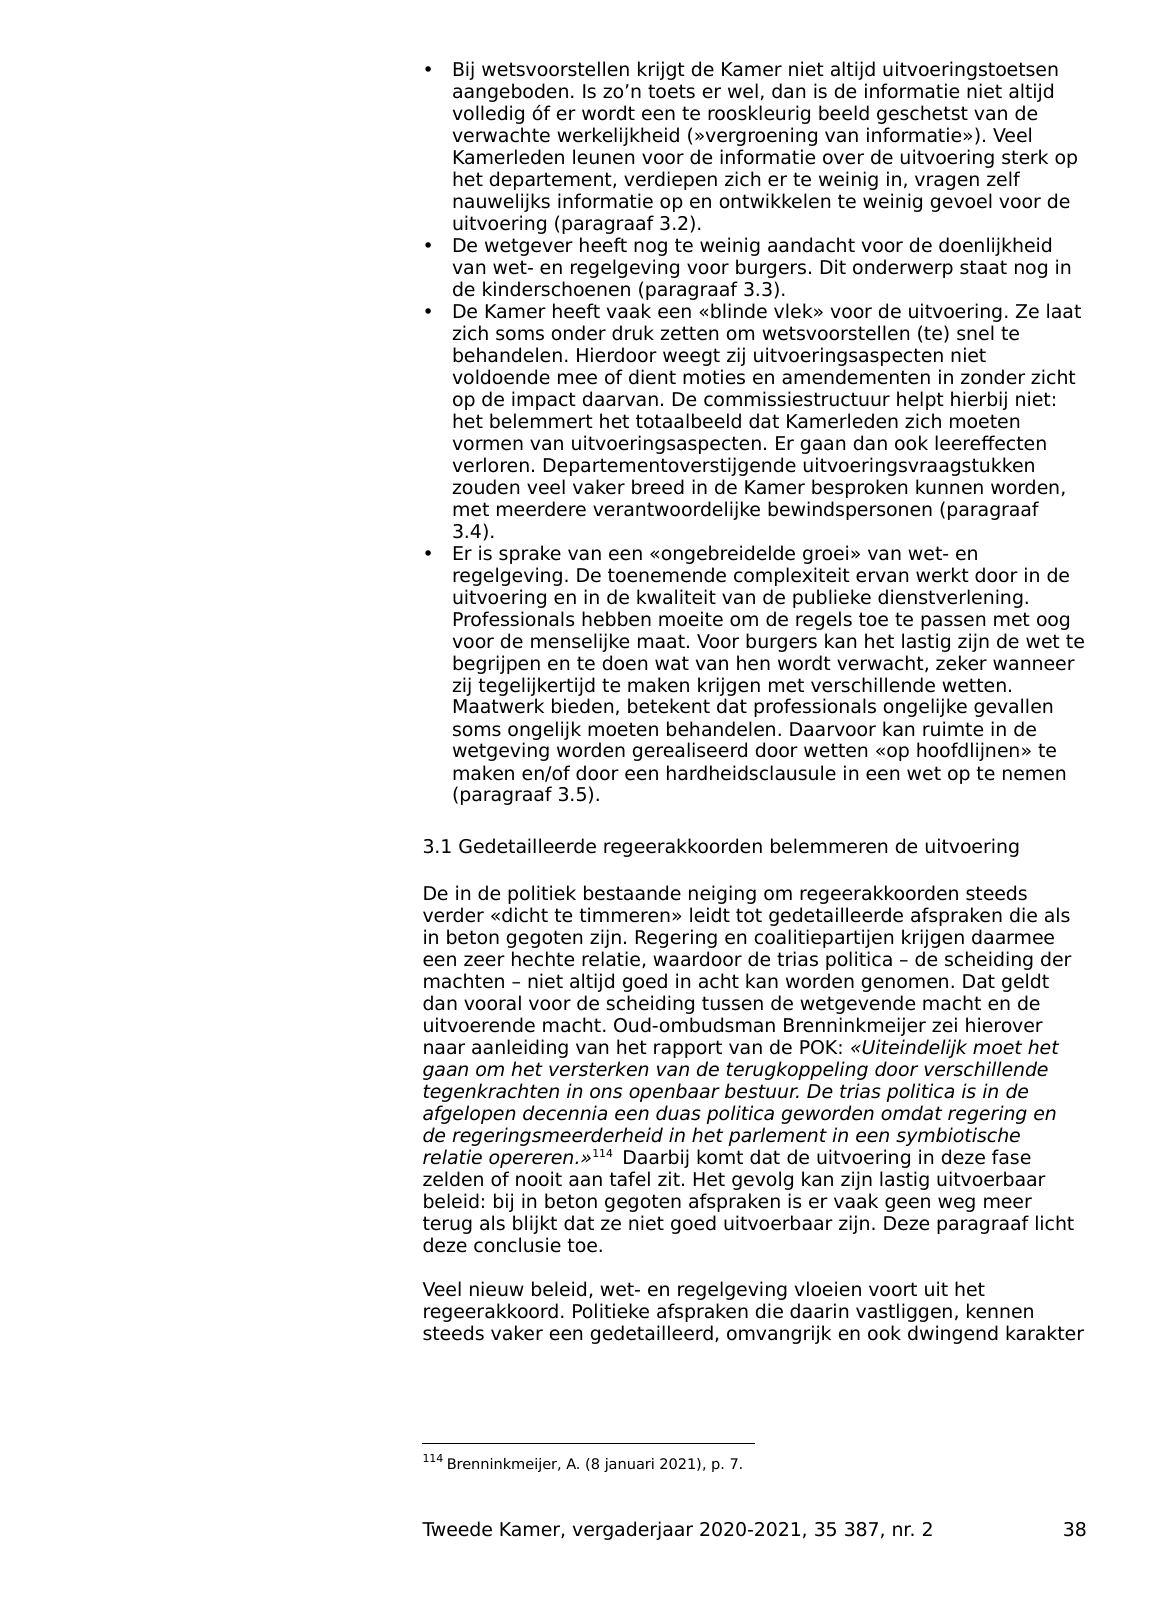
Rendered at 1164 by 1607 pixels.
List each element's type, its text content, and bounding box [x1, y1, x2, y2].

subtitle 3.1 Gedetailleerde regeerakkoorden belemmeren de uitvoering [422, 836, 1087, 858]
text • Er is sprake van een «ongebreidelde groei» van wet- en regelgeving. De toenemende complexiteit ervan werkt door in de uitvoering en in de kwaliteit van de publieke dienstverlening. Professionals hebben moeite om de regels toe te passen met oog voor de menselijke maat. Voor burgers kan het lastig zijn de wet te begrijpen en te doen wat van hen wordt verwacht, zeker wanneer zij tegelijkertijd te maken krijgen met verschillende wetten. Maatwerk bieden, betekent dat professionals ongelijke gevallen soms ongelijk moeten behandelen. Daarvoor kan ruimte in de wetgeving worden gerealiseerd door wetten «op hoofdlijnen» te maken en/of door een hardheidsclausule in een wet op te nemen (paragraaf 3.5). [422, 543, 1087, 806]
text • De Kamer heeft vaak een «blinde vlek» voor de uitvoering. Ze laat zich soms onder druk zetten om wetsvoorstellen (te) snel te behandelen. Hierdoor weegt zij uitvoeringsaspecten niet voldoende mee of dient moties en amendementen in zonder zicht op de impact daarvan. De commissiestructuur helpt hierbij niet: het belemmert het totaalbeeld dat Kamerleden zich moeten vormen van uitvoeringsaspecten. Er gaan dan ook leereffecten verloren. Departementoverstijgende uitvoeringsvraagstukken zouden veel vaker breed in de Kamer besproken kunnen worden, met meerdere verantwoordelijke bewindspersonen (paragraaf 3.4). [422, 301, 1087, 543]
text De in de politiek bestaande neiging om regeerakkoorden steeds verder «dicht te timmeren» leidt tot gedetailleerde afspraken die als in beton gegoten zijn. Regering en coalitiepartijen krijgen daarmee een zeer hechte relatie, waardoor de trias politica – de scheiding der machten – niet altijd goed in acht kan worden genomen. Dat geldt dan vooral voor de scheiding tussen de wetgevende macht en de uitvoerende macht. Oud-ombudsman Brenninkmeijer zei hierover naar aanleiding van het rapport van de POK: «Uiteindelijk moet het gaan om het versterken van de terugkoppeling door verschillende tegenkrachten in ons openbaar bestuur. De trias politica is in de afgelopen decennia een duas politica geworden omdat regering en de regeringsmeerderheid in het parlement in een symbiotische relatie opereren.» Daarbij komt dat de uitvoering in deze fase zelden of nooit aan tafel zit. Het gevolg kan zijn lastig uitvoerbaar beleid: bij in beton gegoten afspraken is er vaak geen weg meer terug als blijkt dat ze niet goed uitvoerbaar zijn. Deze paragraaf licht deze conclusie toe. [422, 883, 1087, 1257]
text Brenninkmeijer, A. (8 januari 2021), p. 7. [422, 1452, 1087, 1474]
text • Bij wetsvoorstellen krijgt de Kamer niet altijd uitvoeringstoetsen aangeboden. Is zo’n toets er wel, dan is de informatie niet altijd volledig óf er wordt een te rooskleurig beeld geschetst van de verwachte werkelijkheid (»vergroening van informatie»). Veel Kamerleden leunen voor de informatie over de uitvoering sterk op het departement, verdiepen zich er te weinig in, vragen zelf nauwelijks informatie op en ontwikkelen te weinig gevoel voor de uitvoering (paragraaf 3.2). [422, 59, 1087, 235]
text • De wetgever heeft nog te weinig aandacht voor de doenlijkheid van wet- en regelgeving voor burgers. Dit onderwerp staat nog in de kinderschoenen (paragraaf 3.3). [422, 235, 1087, 301]
text Veel nieuw beleid, wet- en regelgeving vloeien voort uit het regeerakkoord. Politieke afspraken die daarin vastliggen, kennen steeds vaker een gedetailleerd, omvangrijk en ook dwingend karakter [422, 1279, 1087, 1389]
